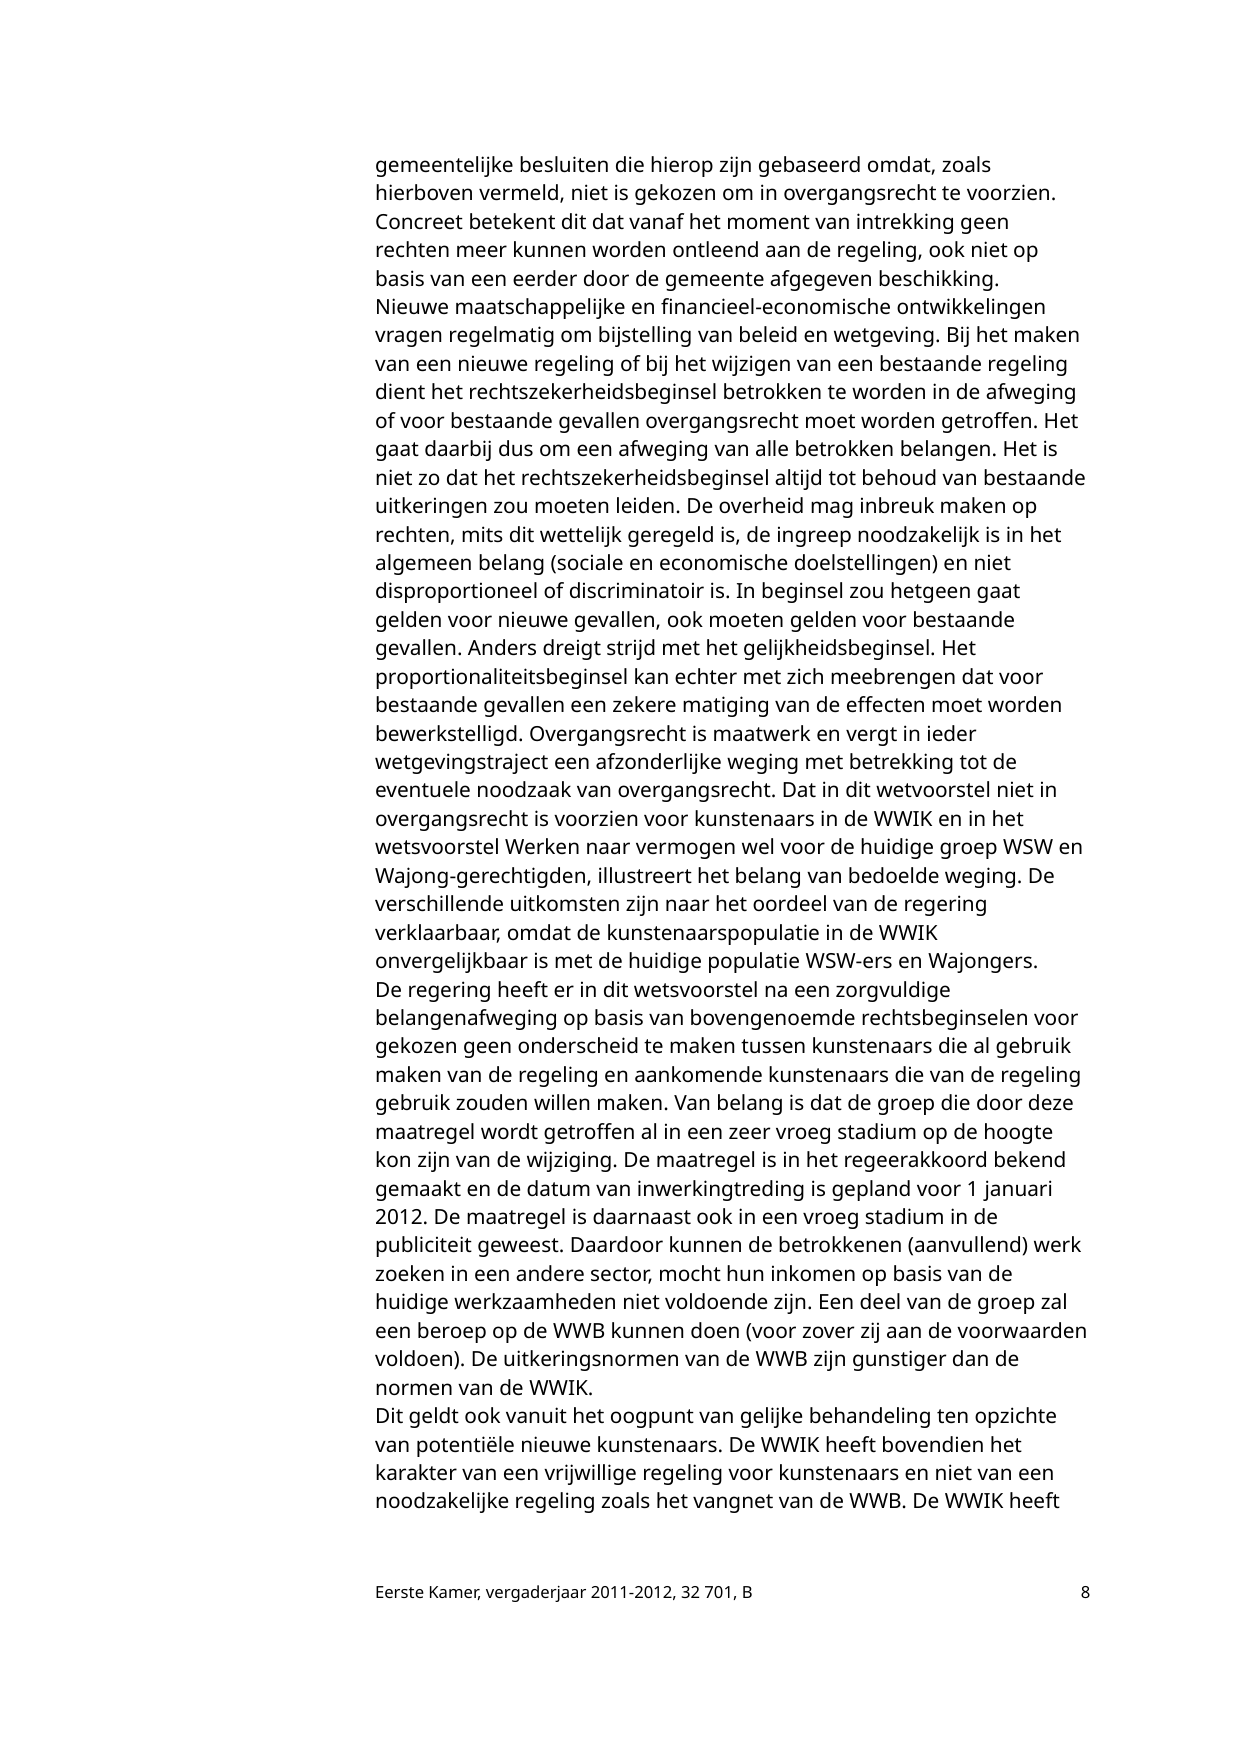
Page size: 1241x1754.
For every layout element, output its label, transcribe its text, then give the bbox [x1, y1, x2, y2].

text Dit geldt ook vanuit het oogpunt van gelijke behandeling ten opzichte van potentiële nieuwe kunstenaars. De WWIK heeft bovendien het karakter van een vrijwillige regeling voor kunstenaars en niet van een noodzakelijke regeling zoals het vangnet van de WWB. De WWIK heeft [375, 1401, 1090, 1515]
text Nieuwe maatschappelijke en financieel-economische ontwikkelingen vragen regelmatig om bijstelling van beleid en wetgeving. Bij het maken van een nieuwe regeling of bij het wijzigen van een bestaande regeling dient het rechtszekerheidsbeginsel betrokken te worden in de afweging of voor bestaande gevallen overgangsrecht moet worden getroffen. Het gaat daarbij dus om een afweging van alle betrokken belangen. Het is niet zo dat het rechtszekerheidsbeginsel altijd tot behoud van bestaande uitkeringen zou moeten leiden. De overheid mag inbreuk maken op rechten, mits dit wettelijk geregeld is, de ingreep noodzakelijk is in het algemeen belang (sociale en economische doelstellingen) en niet disproportioneel of discriminatoir is. In beginsel zou hetgeen gaat gelden voor nieuwe gevallen, ook moeten gelden voor bestaande gevallen. Anders dreigt strijd met het gelijkheidsbeginsel. Het proportionaliteitsbeginsel kan echter met zich meebrengen dat voor bestaande gevallen een zekere matiging van de effecten moet worden bewerkstelligd. Overgangsrecht is maatwerk en vergt in ieder wetgevingstraject een afzonderlijke weging met betrekking tot de eventuele noodzaak van overgangsrecht. Dat in dit wetvoorstel niet in overgangsrecht is voorzien voor kunstenaars in de WWIK en in het wetsvoorstel Werken naar vermogen wel voor de huidige groep WSW en Wajong-gerechtigden, illustreert het belang van bedoelde weging. De verschillende uitkomsten zijn naar het oordeel van de regering verklaarbaar, omdat de kunstenaarspopulatie in de WWIK onvergelijkbaar is met de huidige populatie WSW-ers en Wajongers. [375, 292, 1090, 975]
text gemeentelijke besluiten die hierop zijn gebaseerd omdat, zoals hierboven vermeld, niet is gekozen om in overgangsrecht te voorzien. Concreet betekent dit dat vanaf het moment van intrekking geen rechten meer kunnen worden ontleend aan de regeling, ook niet op basis van een eerder door de gemeente afgegeven beschikking. [375, 150, 1090, 292]
text De regering heeft er in dit wetsvoorstel na een zorgvuldige belangenafweging op basis van bovengenoemde rechtsbeginselen voor gekozen geen onderscheid te maken tussen kunstenaars die al gebruik maken van de regeling en aankomende kunstenaars die van de regeling gebruik zouden willen maken. Van belang is dat de groep die door deze maatregel wordt getroffen al in een zeer vroeg stadium op de hoogte kon zijn van de wijziging. De maatregel is in het regeerakkoord bekend gemaakt en de datum van inwerkingtreding is gepland voor 1 januari 2012. De maatregel is daarnaast ook in een vroeg stadium in de publiciteit geweest. Daardoor kunnen de betrokkenen (aanvullend) werk zoeken in een andere sector, mocht hun inkomen op basis van de huidige werkzaamheden niet voldoende zijn. Een deel van de groep zal een beroep op de WWB kunnen doen (voor zover zij aan de voorwaarden voldoen). De uitkeringsnormen van de WWB zijn gunstiger dan de normen van de WWIK. [375, 975, 1090, 1401]
